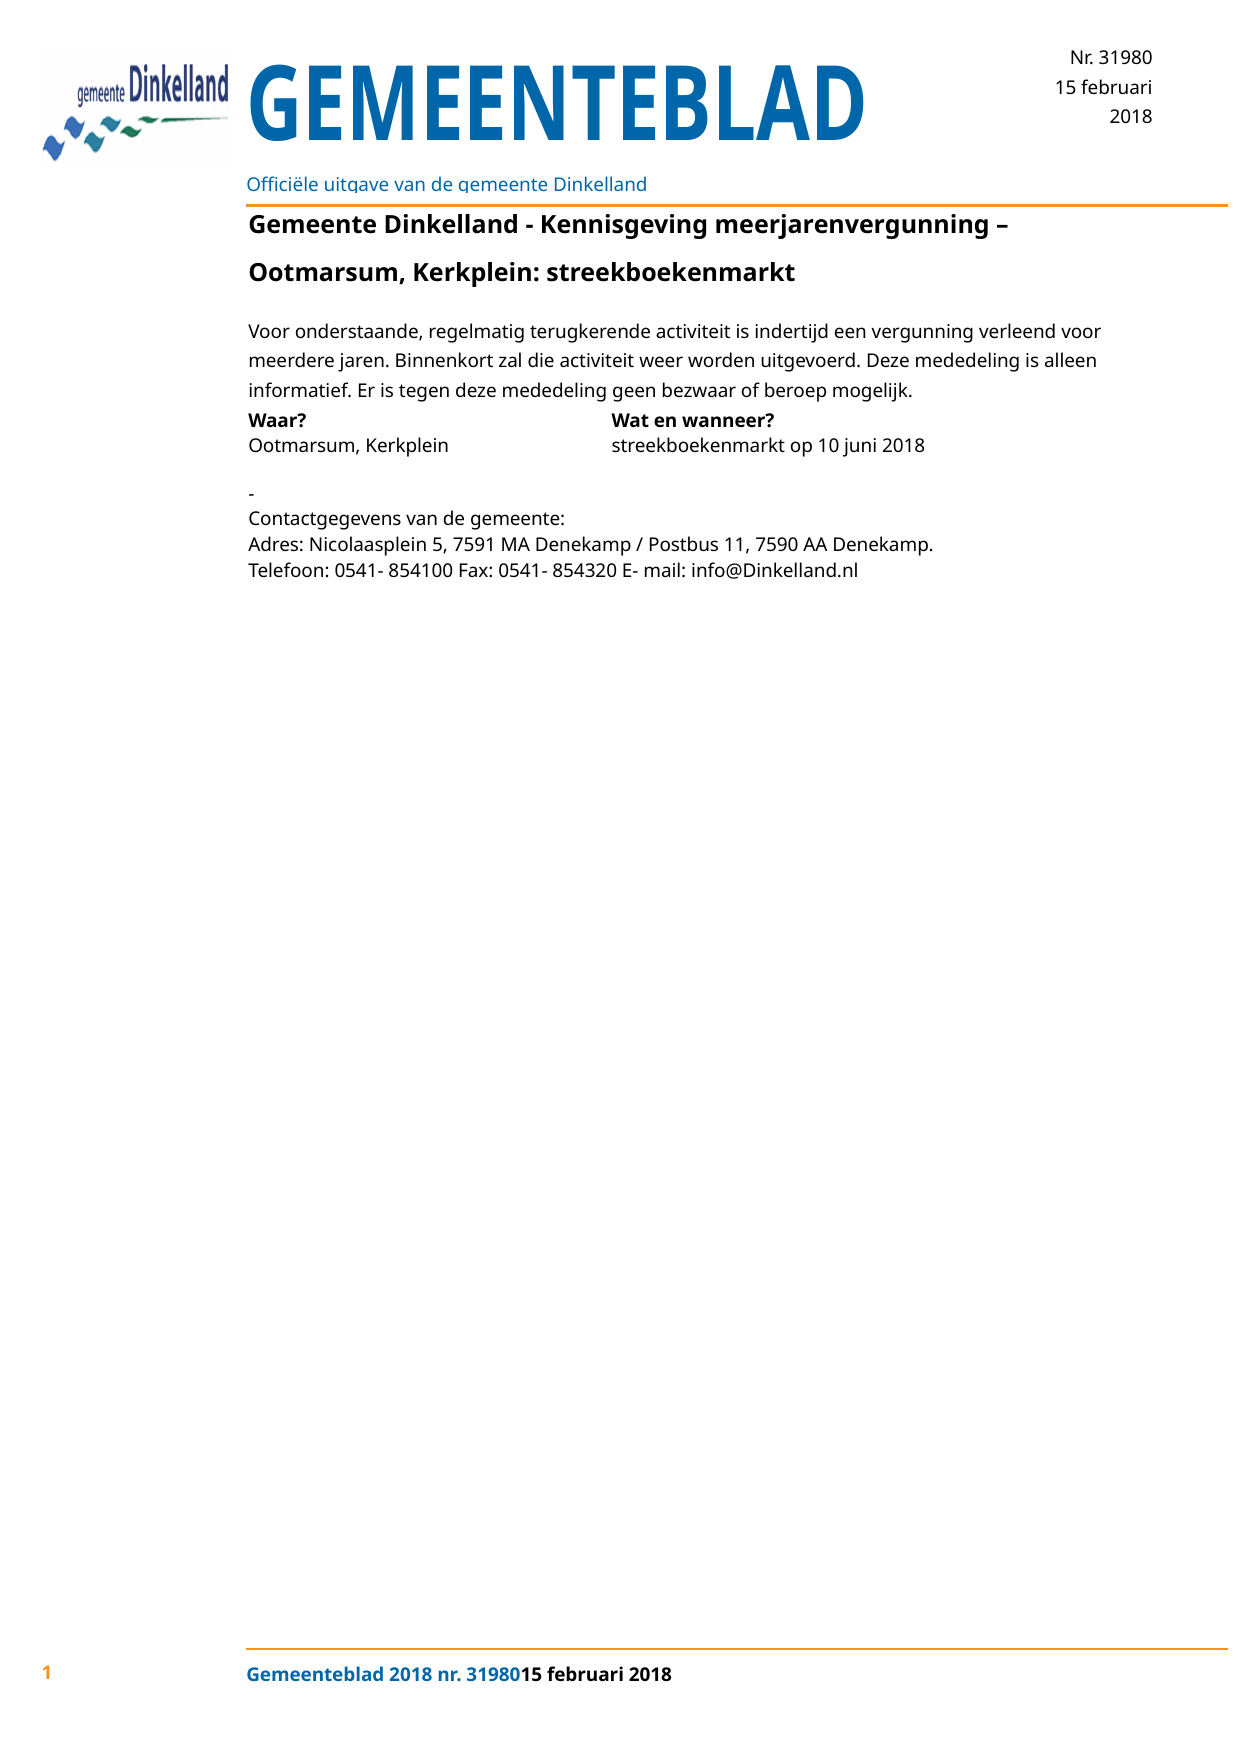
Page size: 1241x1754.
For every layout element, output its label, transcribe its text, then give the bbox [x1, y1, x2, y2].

table_header Wat en wanneer? [611, 407, 1152, 432]
picture [41, 47, 231, 172]
table_cell streekboekenmarkt op 10 juni 2018 [611, 433, 1152, 458]
text Gemeente Dinkelland - Kennisgeving meerjarenvergunning – Ootmarsum, Kerkplein: streekboekenmarkt [248, 207, 1152, 288]
table_header Waar? [248, 407, 611, 432]
text Voor onderstaande, regelmatig terugkerende activiteit is indertijd een vergunning verleend voor meerdere jaren. Binnenkort zal die activiteit weer worden uitgevoerd. Deze mededeling is alleen informatief. Er is tegen deze mededeling geen bezwaar of beroep mogelijk. [248, 318, 1152, 403]
table_cell Ootmarsum, Kerkplein [248, 433, 611, 458]
text - [248, 480, 1152, 505]
text Contactgegevens van de gemeente: [248, 505, 1152, 531]
text Adres: Nicolaasplein 5, 7591 MA Denekamp / Postbus 11, 7590 AA Denekamp. [248, 531, 1152, 557]
text Telefoon: 0541- 854100 Fax: 0541- 854320 E- mail: info@Dinkelland.nl [248, 557, 1152, 583]
